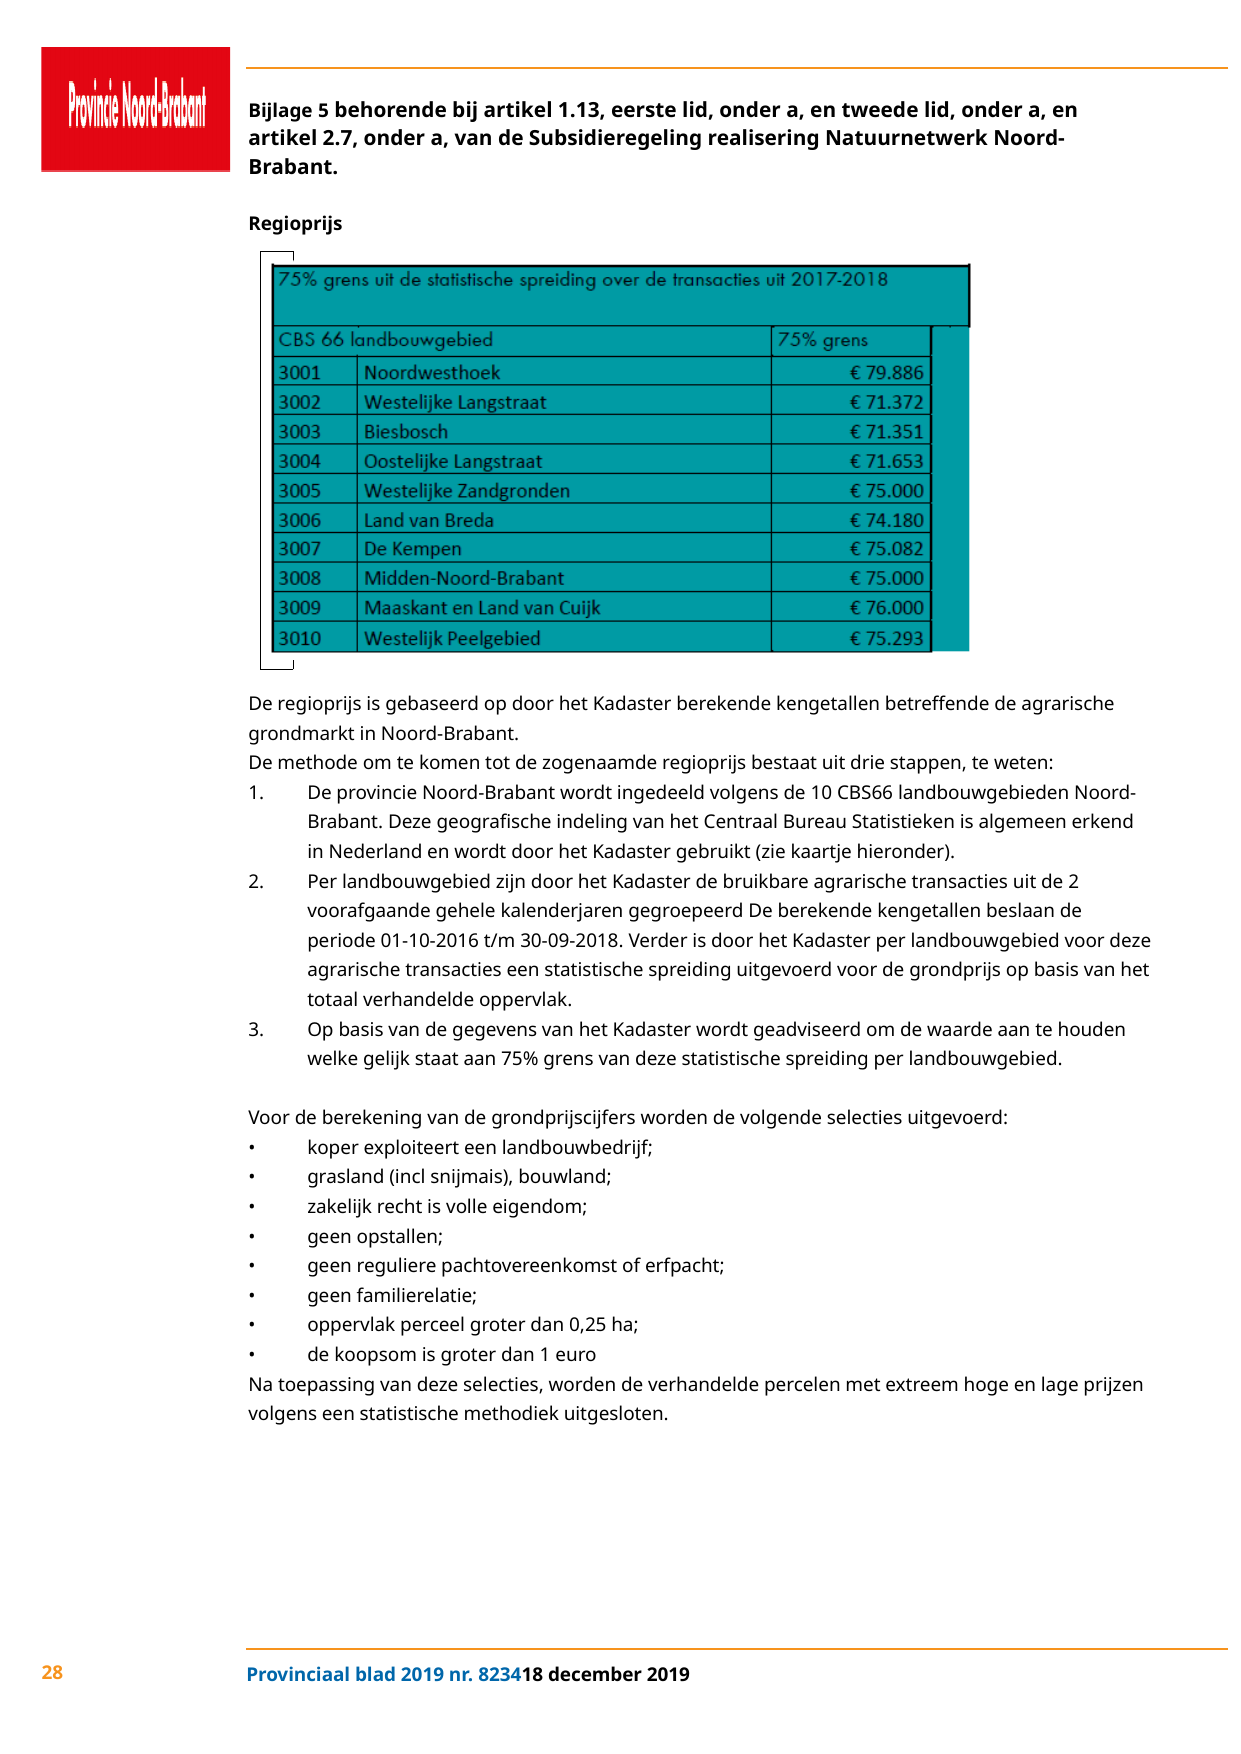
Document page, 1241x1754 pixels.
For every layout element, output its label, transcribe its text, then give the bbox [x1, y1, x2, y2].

text De regioprijs is gebaseerd op door het Kadaster berekende kengetallen betreffende de agrarische grondmarkt in Noord-Brabant. [248, 690, 1152, 746]
list De provincie Noord-Brabant wordt ingedeeld volgens de 10 CBS66 landbouwgebieden Noord-Brabant. Deze geografische indeling van het Centraal Bureau Statistieken is algemeen erkend in Nederland en wordt door het Kadaster gebruikt (zie kaartje hieronder). [248, 779, 1152, 864]
text Regioprijs [248, 210, 1152, 236]
list koper exploiteert een landbouwbedrijf; [248, 1134, 1152, 1160]
list grasland (incl snijmais), bouwland; [248, 1164, 1152, 1189]
picture [41, 47, 231, 172]
list Op basis van de gegevens van het Kadaster wordt geadviseerd om de waarde aan te houden welke gelijk staat aan 75% grens van deze statistische spreiding per landbouwgebied. [248, 1016, 1152, 1071]
list zakelijk recht is volle eigendom; [248, 1193, 1152, 1219]
list oppervlak perceel groter dan 0,25 ha; [248, 1312, 1152, 1337]
text Bijlage 5 behorende bij artikel 1.13, eerste lid, onder a, en tweede lid, onder a, en artikel 2.7, onder a, van de Subsidieregeling realisering Natuurnetwerk Noord-Brabant. [248, 95, 1152, 180]
list Per landbouwgebied zijn door het Kadaster de bruikbare agrarische transacties uit de 2 voorafgaande gehele kalenderjaren gegroepeerd De berekende kengetallen beslaan de periode 01-10-2016 t/m 30-09-2018. Verder is door het Kadaster per landbouwgebied voor deze agrarische transacties een statistische spreiding uitgevoerd voor de grondprijs op basis van het totaal verhandelde oppervlak. [248, 868, 1152, 1012]
picture [268, 260, 978, 660]
text De methode om te komen tot de zogenaamde regioprijs bestaat uit drie stappen, te weten: [248, 749, 1152, 775]
text Na toepassing van deze selecties, worden de verhandelde percelen met extreem hoge en lage prijzen volgens een statistische methodiek uitgesloten. [248, 1371, 1152, 1426]
list de koopsom is groter dan 1 euro [248, 1341, 1152, 1367]
list geen familierelatie; [248, 1282, 1152, 1308]
list geen opstallen; [248, 1223, 1152, 1248]
list geen reguliere pachtovereenkomst of erfpacht; [248, 1252, 1152, 1278]
text Voor de berekening van de grondprijscijfers worden de volgende selecties uitgevoerd: [248, 1104, 1152, 1130]
